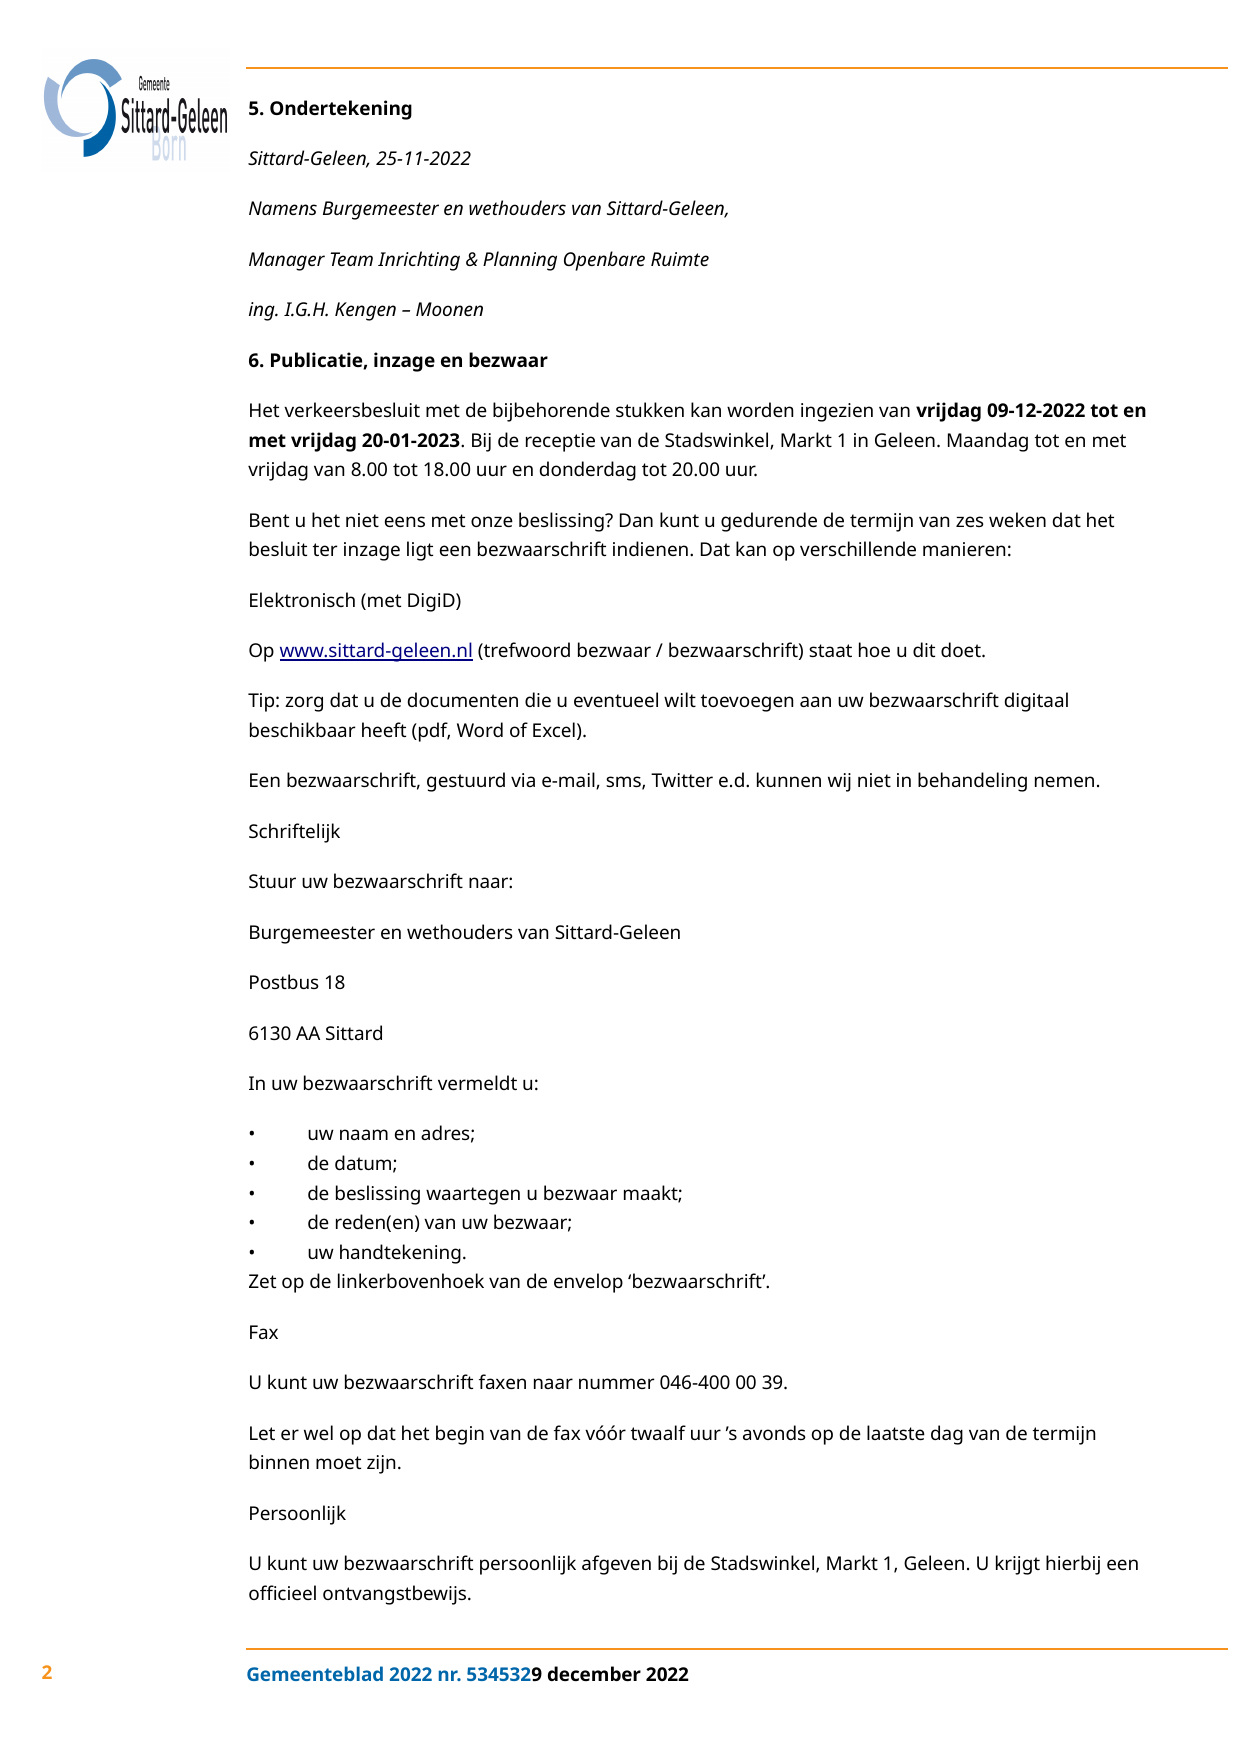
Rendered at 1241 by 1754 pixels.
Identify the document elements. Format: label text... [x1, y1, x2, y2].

text 6. Publicatie, inzage en bezwaar [248, 347, 1152, 373]
text Let er wel op dat het begin van de fax vóór twaalf uur ’s avonds op de laatste dag van de termijn binnen moet zijn. [248, 1420, 1152, 1475]
list uw naam en adres; [248, 1121, 1152, 1146]
text Bent u het niet eens met onze beslissing? Dan kunt u gedurende de termijn van zes weken dat het besluit ter inzage ligt een bezwaarschrift indienen. Dat kan op verschillende manieren: [248, 507, 1152, 562]
text Elektronisch (met DigiD) [248, 587, 1152, 613]
text Tip: zorg dat u de documenten die u eventueel wilt toevoegen aan uw bezwaarschrift digitaal beschikbaar heeft (pdf, Word of Excel). [248, 688, 1152, 743]
text Persoonlijk [248, 1500, 1152, 1526]
text ing. I.G.H. Kengen – Moonen [248, 296, 1152, 322]
text Op www.sittard-geleen.nl (trefwoord bezwaar / bezwaarschrift) staat hoe u dit doet. [248, 637, 1152, 663]
text 6130 AA Sittard [248, 1020, 1152, 1046]
text Stuur uw bezwaarschrift naar: [248, 868, 1152, 894]
text Een bezwaarschrift, gestuurd via e-mail, sms, Twitter e.d. kunnen wij niet in behandeling nemen. [248, 768, 1152, 793]
text Manager Team Inrichting & Planning Openbare Ruimte [248, 246, 1152, 272]
picture [41, 47, 231, 172]
text Sittard-Geleen, 25-11-2022 [248, 145, 1152, 171]
text Schriftelijk [248, 818, 1152, 844]
text Het verkeersbesluit met de bijbehorende stukken kan worden ingezien van vrijdag 09-12-2022 tot en met vrijdag 20-01-2023. Bij de receptie van de Stadswinkel, Markt 1 in Geleen. Maandag tot en met vrijdag van 8.00 tot 18.00 uur en donderdag tot 20.00 uur. [248, 397, 1152, 482]
list uw handtekening. [248, 1239, 1152, 1265]
text Postbus 18 [248, 969, 1152, 995]
text U kunt uw bezwaarschrift persoonlijk afgeven bij de Stadswinkel, Markt 1, Geleen. U krijgt hierbij een officieel ontvangstbewijs. [248, 1550, 1152, 1606]
text In uw bezwaarschrift vermeldt u: [248, 1070, 1152, 1096]
list de datum; [248, 1150, 1152, 1176]
text Burgemeester en wethouders van Sittard-Geleen [248, 919, 1152, 945]
text U kunt uw bezwaarschrift faxen naar nummer 046-400 00 39. [248, 1369, 1152, 1395]
list de reden(en) van uw bezwaar; [248, 1209, 1152, 1235]
list de beslissing waartegen u bezwaar maakt; [248, 1180, 1152, 1206]
text Fax [248, 1319, 1152, 1345]
text Namens Burgemeester en wethouders van Sittard-Geleen, [248, 196, 1152, 221]
text Zet op de linkerbovenhoek van de envelop ‘bezwaarschrift’. [248, 1268, 1152, 1294]
text 5. Ondertekening [248, 95, 1152, 121]
